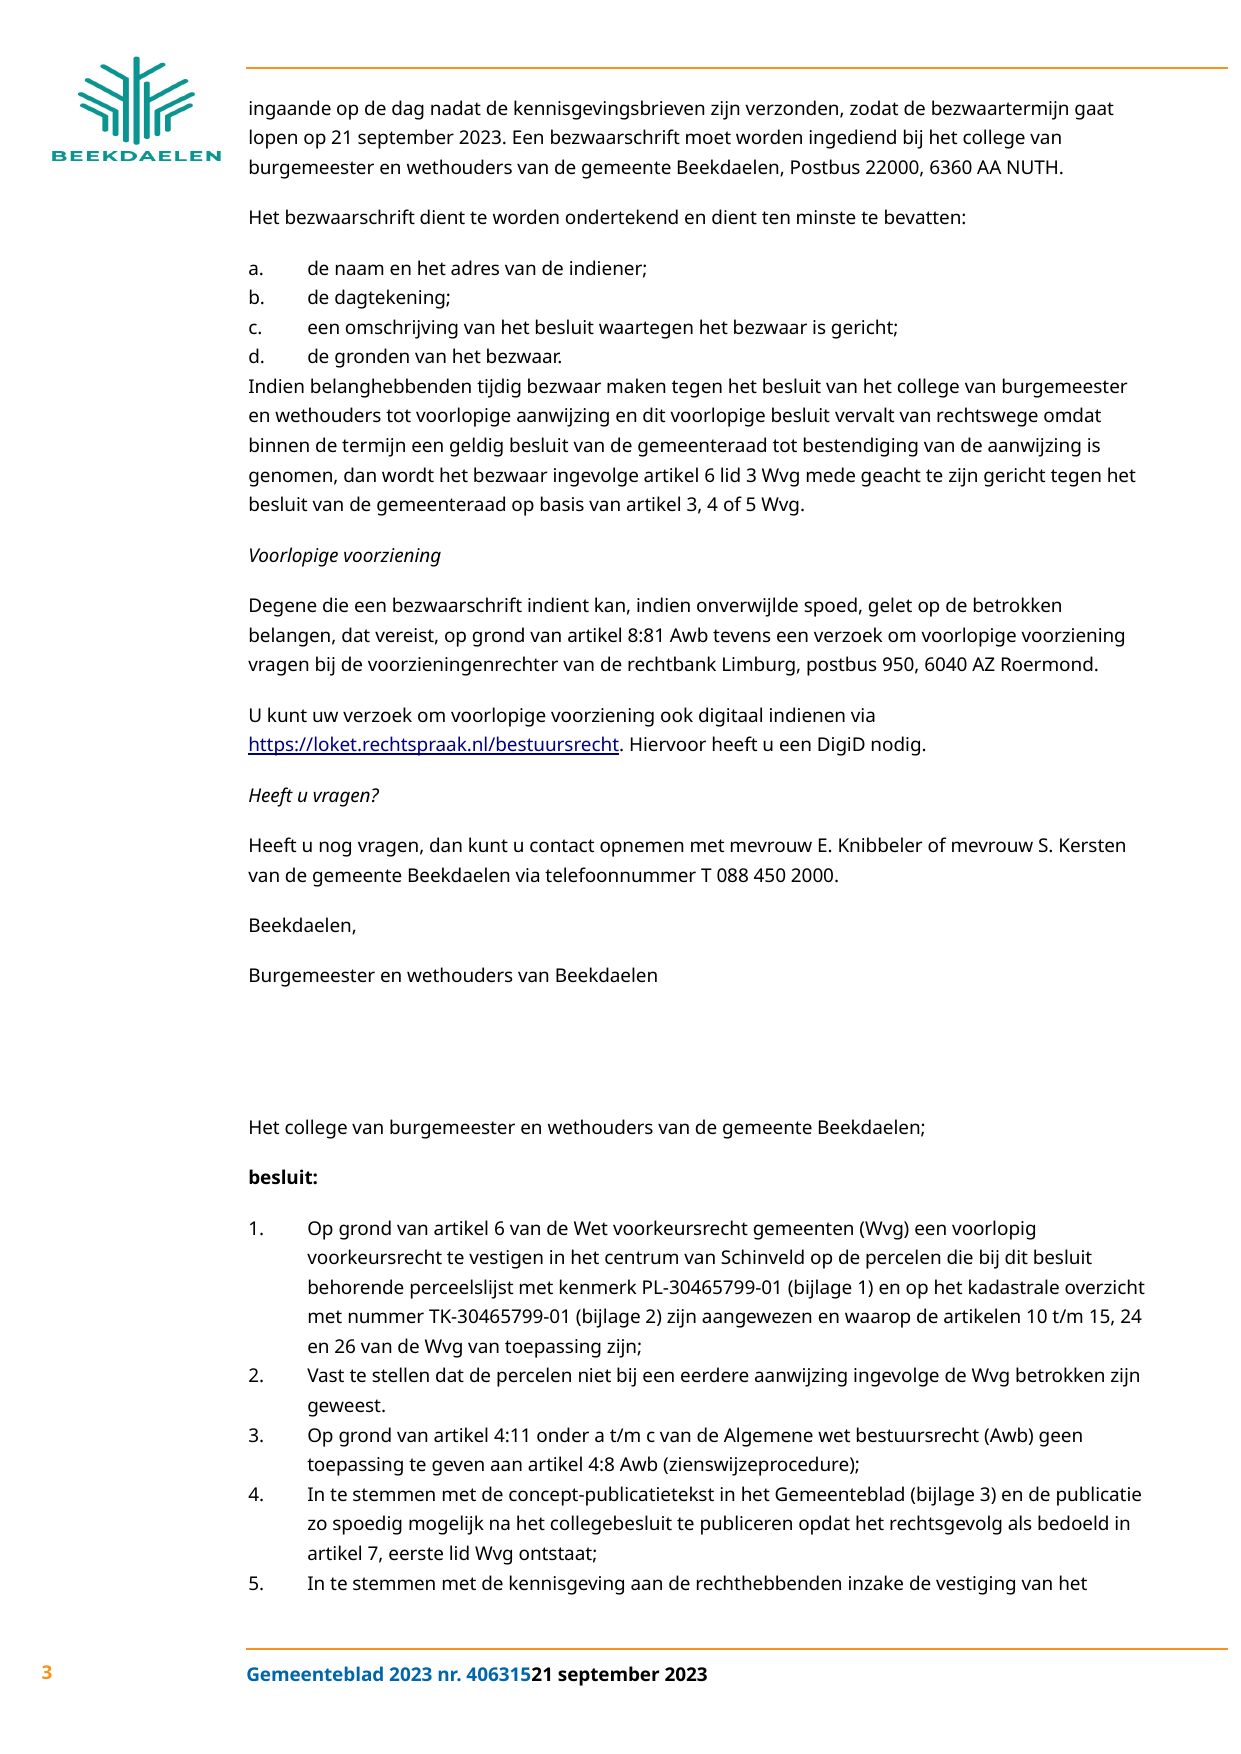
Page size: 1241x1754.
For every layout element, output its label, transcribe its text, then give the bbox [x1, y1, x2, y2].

list een omschrijving van het besluit waartegen het bezwaar is gericht; [248, 314, 1152, 340]
text Het college van burgemeester en wethouders van de gemeente Beekdaelen; [248, 1114, 1152, 1140]
list Op grond van artikel 6 van de Wet voorkeursrecht gemeenten (Wvg) een voorlopig voorkeursrecht te vestigen in het centrum van Schinveld op de percelen die bij dit besluit behorende perceelslijst met kenmerk PL-30465799-01 (bijlage 1) en op het kadastrale overzicht met nummer TK-30465799-01 (bijlage 2) zijn aangewezen en waarop de artikelen 10 t/m 15, 24 en 26 van de Wvg van toepassing zijn; [248, 1215, 1152, 1359]
list In te stemmen met de kennisgeving aan de rechthebbenden inzake de vestiging van het [248, 1570, 1152, 1596]
text Beekdaelen, [248, 912, 1152, 938]
picture [41, 47, 231, 172]
text Degene die een bezwaarschrift indient kan, indien onverwijlde spoed, gelet op de betrokken belangen, dat vereist, op grond van artikel 8:81 Awb tevens een verzoek om voorlopige voorziening vragen bij de voorzieningenrechter van de rechtbank Limburg, postbus 950, 6040 AZ Roermond. [248, 592, 1152, 677]
list de naam en het adres van de indiener; [248, 255, 1152, 281]
text Heeft u nog vragen, dan kunt u contact opnemen met mevrouw E. Knibbeler of mevrouw S. Kersten van de gemeente Beekdaelen via telefoonnummer T 088 450 2000. [248, 832, 1152, 888]
text Voorlopige voorziening [248, 542, 1152, 568]
list In te stemmen met de concept-publicatietekst in het Gemeenteblad (bijlage 3) en de publicatie zo spoedig mogelijk na het collegebesluit te publiceren opdat het rechtsgevolg als bedoeld in artikel 7, eerste lid Wvg ontstaat; [248, 1481, 1152, 1566]
text Indien belanghebbenden tijdig bezwaar maken tegen het besluit van het college van burgemeester en wethouders tot voorlopige aanwijzing en dit voorlopige besluit vervalt van rechtswege omdat binnen de termijn een geldig besluit van de gemeenteraad tot bestendiging van de aanwijzing is genomen, dan wordt het bezwaar ingevolge artikel 6 lid 3 Wvg mede geacht te zijn gericht tegen het besluit van de gemeenteraad op basis van artikel 3, 4 of 5 Wvg. [248, 373, 1152, 517]
list de gronden van het bezwaar. [248, 343, 1152, 369]
list Vast te stellen dat de percelen niet bij een eerdere aanwijzing ingevolge de Wvg betrokken zijn geweest. [248, 1363, 1152, 1418]
list Op grond van artikel 4:11 onder a t/m c van de Algemene wet bestuursrecht (Awb) geen toepassing te geven aan artikel 4:8 Awb (zienswijzeprocedure); [248, 1422, 1152, 1477]
text U kunt uw verzoek om voorlopige voorziening ook digitaal indienen via https://loket.rechtspraak.nl/bestuursrecht. Hiervoor heeft u een DigiD nodig. [248, 702, 1152, 757]
text Heeft u vragen? [248, 782, 1152, 808]
list de dagtekening; [248, 284, 1152, 310]
text besluit: [248, 1164, 1152, 1190]
text ingaande op de dag nadat de kennisgevingsbrieven zijn verzonden, zodat de bezwaartermijn gaat lopen op 21 september 2023. Een bezwaarschrift moet worden ingediend bij het college van burgemeester en wethouders van de gemeente Beekdaelen, Postbus 22000, 6360 AA NUTH. [248, 95, 1152, 180]
text Burgemeester en wethouders van Beekdaelen [248, 963, 1152, 988]
text Het bezwaarschrift dient te worden ondertekend en dient ten minste te bevatten: [248, 204, 1152, 230]
